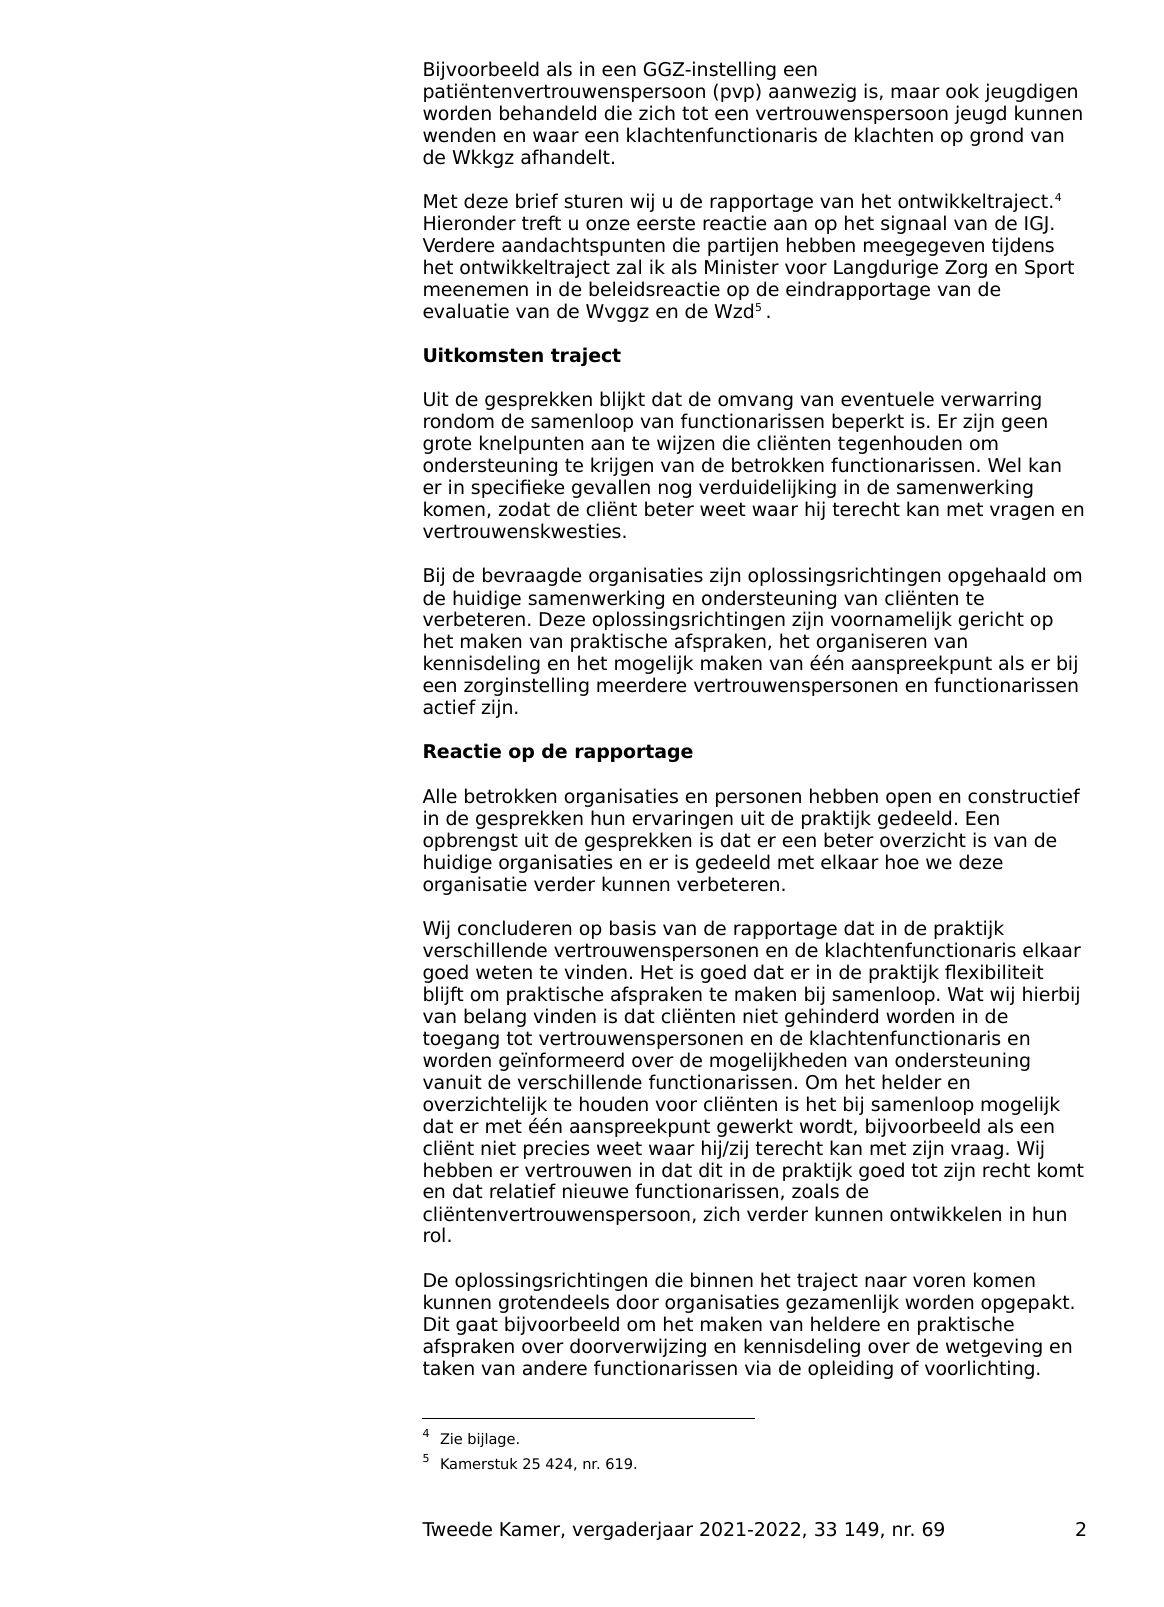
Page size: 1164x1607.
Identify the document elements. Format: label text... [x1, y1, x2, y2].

text Zie bijlage. [422, 1427, 1087, 1449]
text Alle betrokken organisaties en personen hebben open en constructief in de gesprekken hun ervaringen uit de praktijk gedeeld. Een opbrengst uit de gesprekken is dat er een beter overzicht is van de huidige organisaties en er is gedeeld met elkaar hoe we deze organisatie verder kunnen verbeteren. [422, 786, 1087, 896]
text Wij concluderen op basis van de rapportage dat in de praktijk verschillende vertrouwenspersonen en de klachtenfunctionaris elkaar goed weten te vinden. Het is goed dat er in de praktijk flexibiliteit blijft om praktische afspraken te maken bij samenloop. Wat wij hierbij van belang vinden is dat cliënten niet gehinderd worden in de toegang tot vertrouwenspersonen en de klachtenfunctionaris en worden geïnformeerd over de mogelijkheden van ondersteuning vanuit de verschillende functionarissen. Om het helder en overzichtelijk te houden voor cliënten is het bij samenloop mogelijk dat er met één aanspreekpunt gewerkt wordt, bijvoorbeeld als een cliënt niet precies weet waar hij/zij terecht kan met zijn vraag. Wij hebben er vertrouwen in dat dit in de praktijk goed tot zijn recht komt en dat relatief nieuwe functionarissen, zoals de cliëntenvertrouwenspersoon, zich verder kunnen ontwikkelen in hun rol. [422, 918, 1087, 1247]
text Bijvoorbeeld als in een GGZ-instelling een patiëntenvertrouwenspersoon (pvp) aanwezig is, maar ook jeugdigen worden behandeld die zich tot een vertrouwenspersoon jeugd kunnen wenden en waar een klachtenfunctionaris de klachten op grond van de Wkkgz afhandelt. [422, 59, 1087, 169]
text Bij de bevraagde organisaties zijn oplossingsrichtingen opgehaald om de huidige samenwerking en ondersteuning van cliënten te verbeteren. Deze oplossingsrichtingen zijn voornamelijk gericht op het maken van praktische afspraken, het organiseren van kennisdeling en het mogelijk maken van één aanspreekpunt als er bij een zorginstelling meerdere vertrouwenspersonen en functionarissen actief zijn. [422, 565, 1087, 719]
subtitle Reactie op de rapportage [422, 741, 1087, 763]
text Met deze brief sturen wij u de rapportage van het ontwikkeltraject. Hieronder treft u onze eerste reactie aan op het signaal van de IGJ. Verdere aandachtspunten die partijen hebben meegegeven tijdens het ontwikkeltraject zal ik als Minister voor Langdurige Zorg en Sport meenemen in de beleidsreactie op de eindrapportage van de evaluatie van de Wvggz en de Wzd. [422, 191, 1087, 323]
subtitle Uitkomsten traject [422, 345, 1087, 367]
text Kamerstuk 25 424, nr. 619. [422, 1452, 1087, 1474]
text De oplossingsrichtingen die binnen het traject naar voren komen kunnen grotendeels door organisaties gezamenlijk worden opgepakt. Dit gaat bijvoorbeeld om het maken van heldere en praktische afspraken over doorverwijzing en kennisdeling over de wetgeving en taken van andere functionarissen via de opleiding of voorlichting. [422, 1269, 1087, 1379]
text Uit de gesprekken blijkt dat de omvang van eventuele verwarring rondom de samenloop van functionarissen beperkt is. Er zijn geen grote knelpunten aan te wijzen die cliënten tegenhouden om ondersteuning te krijgen van de betrokken functionarissen. Wel kan er in specifieke gevallen nog verduidelijking in de samenwerking komen, zodat de cliënt beter weet waar hij terecht kan met vragen en vertrouwenskwesties. [422, 389, 1087, 543]
